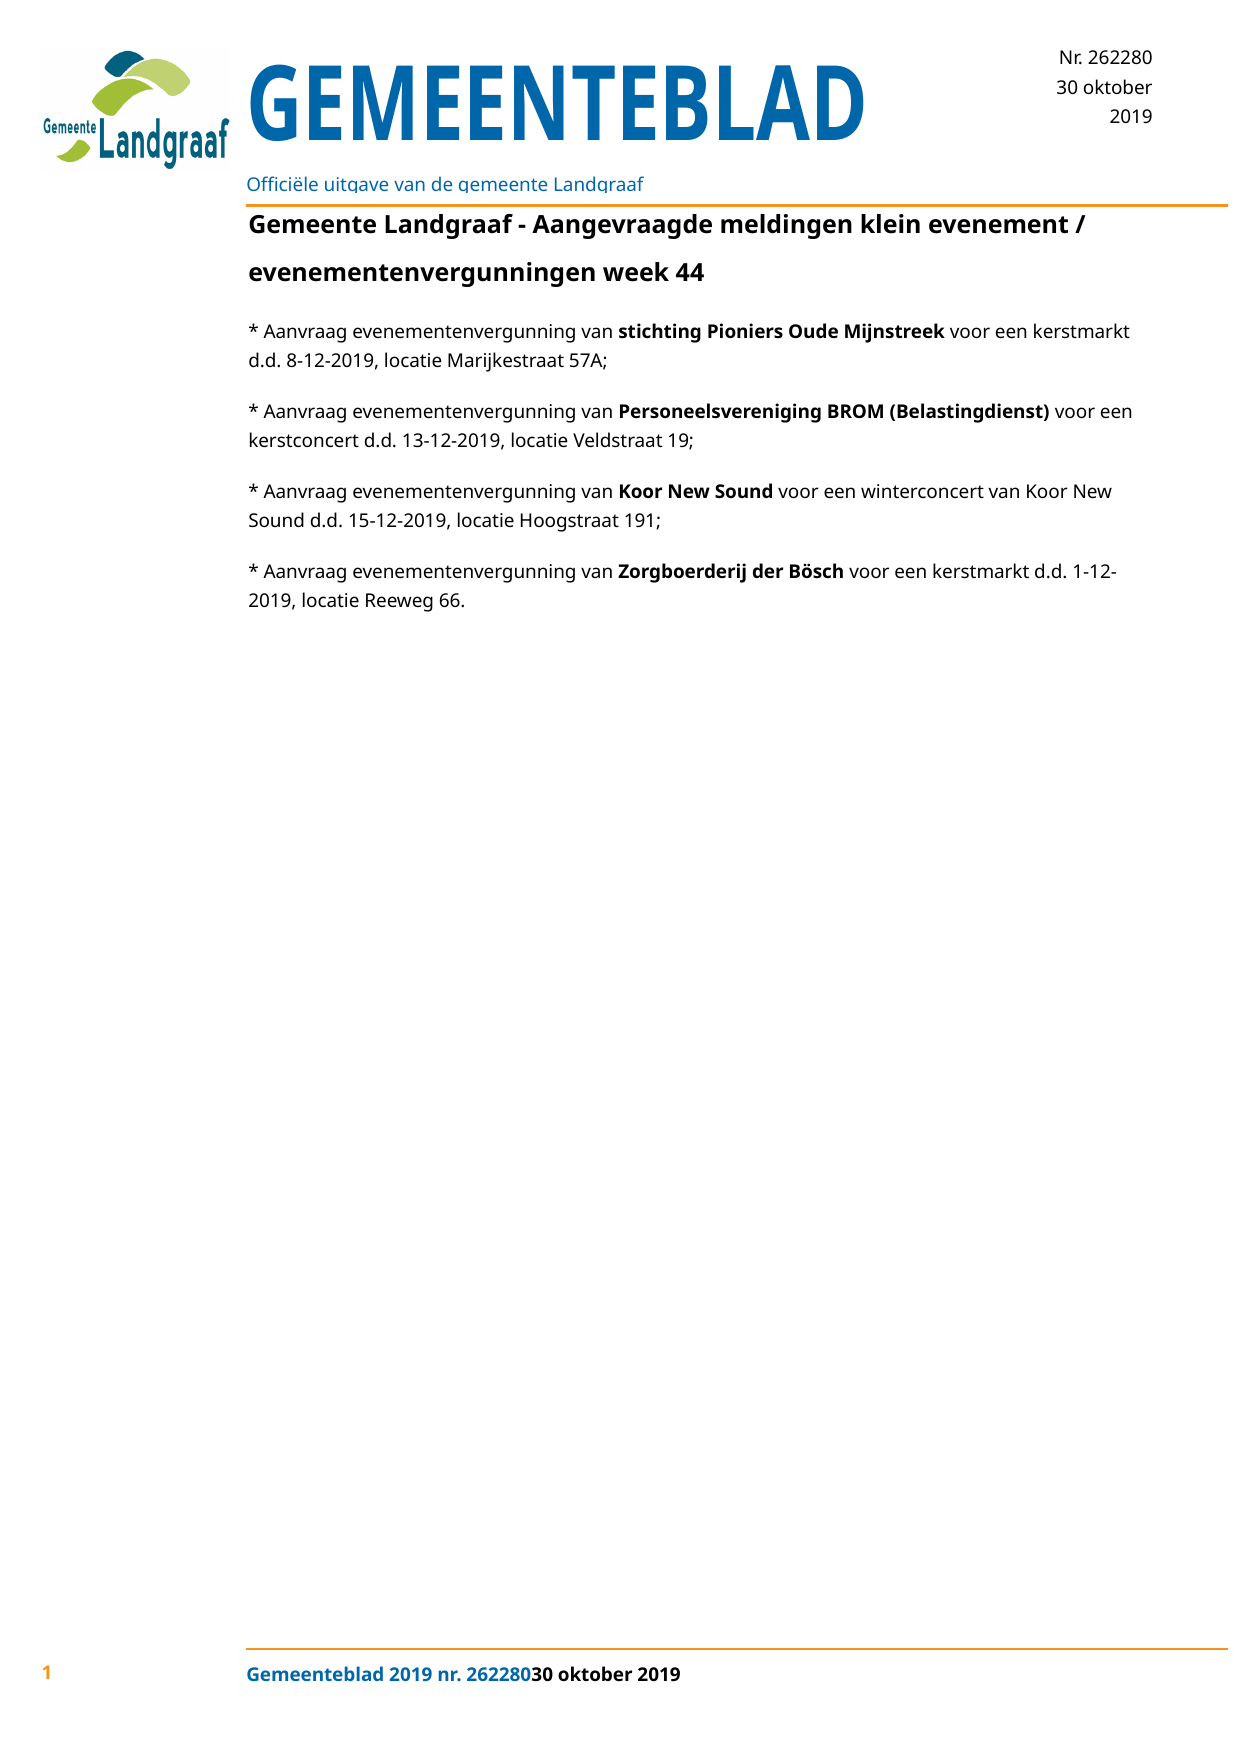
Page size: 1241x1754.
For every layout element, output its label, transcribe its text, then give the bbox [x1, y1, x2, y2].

picture [41, 47, 231, 172]
text Gemeente Landgraaf - Aangevraagde meldingen klein evenement / evenementenvergunningen week 44 [248, 207, 1152, 288]
text * Aanvraag evenementenvergunning van stichting Pioniers Oude Mijnstreek voor een kerstmarkt d.d. 8-12-2019, locatie Marijkestraat 57A; [248, 318, 1152, 373]
text * Aanvraag evenementenvergunning van Zorgboerderij der Bösch voor een kerstmarkt d.d. 1-12-2019, locatie Reeweg 66. [248, 558, 1152, 613]
text * Aanvraag evenementenvergunning van Personeelsvereniging BROM (Belastingdienst) voor een kerstconcert d.d. 13-12-2019, locatie Veldstraat 19; [248, 398, 1152, 453]
text * Aanvraag evenementenvergunning van Koor New Sound voor een winterconcert van Koor New Sound d.d. 15-12-2019, locatie Hoogstraat 191; [248, 478, 1152, 533]
